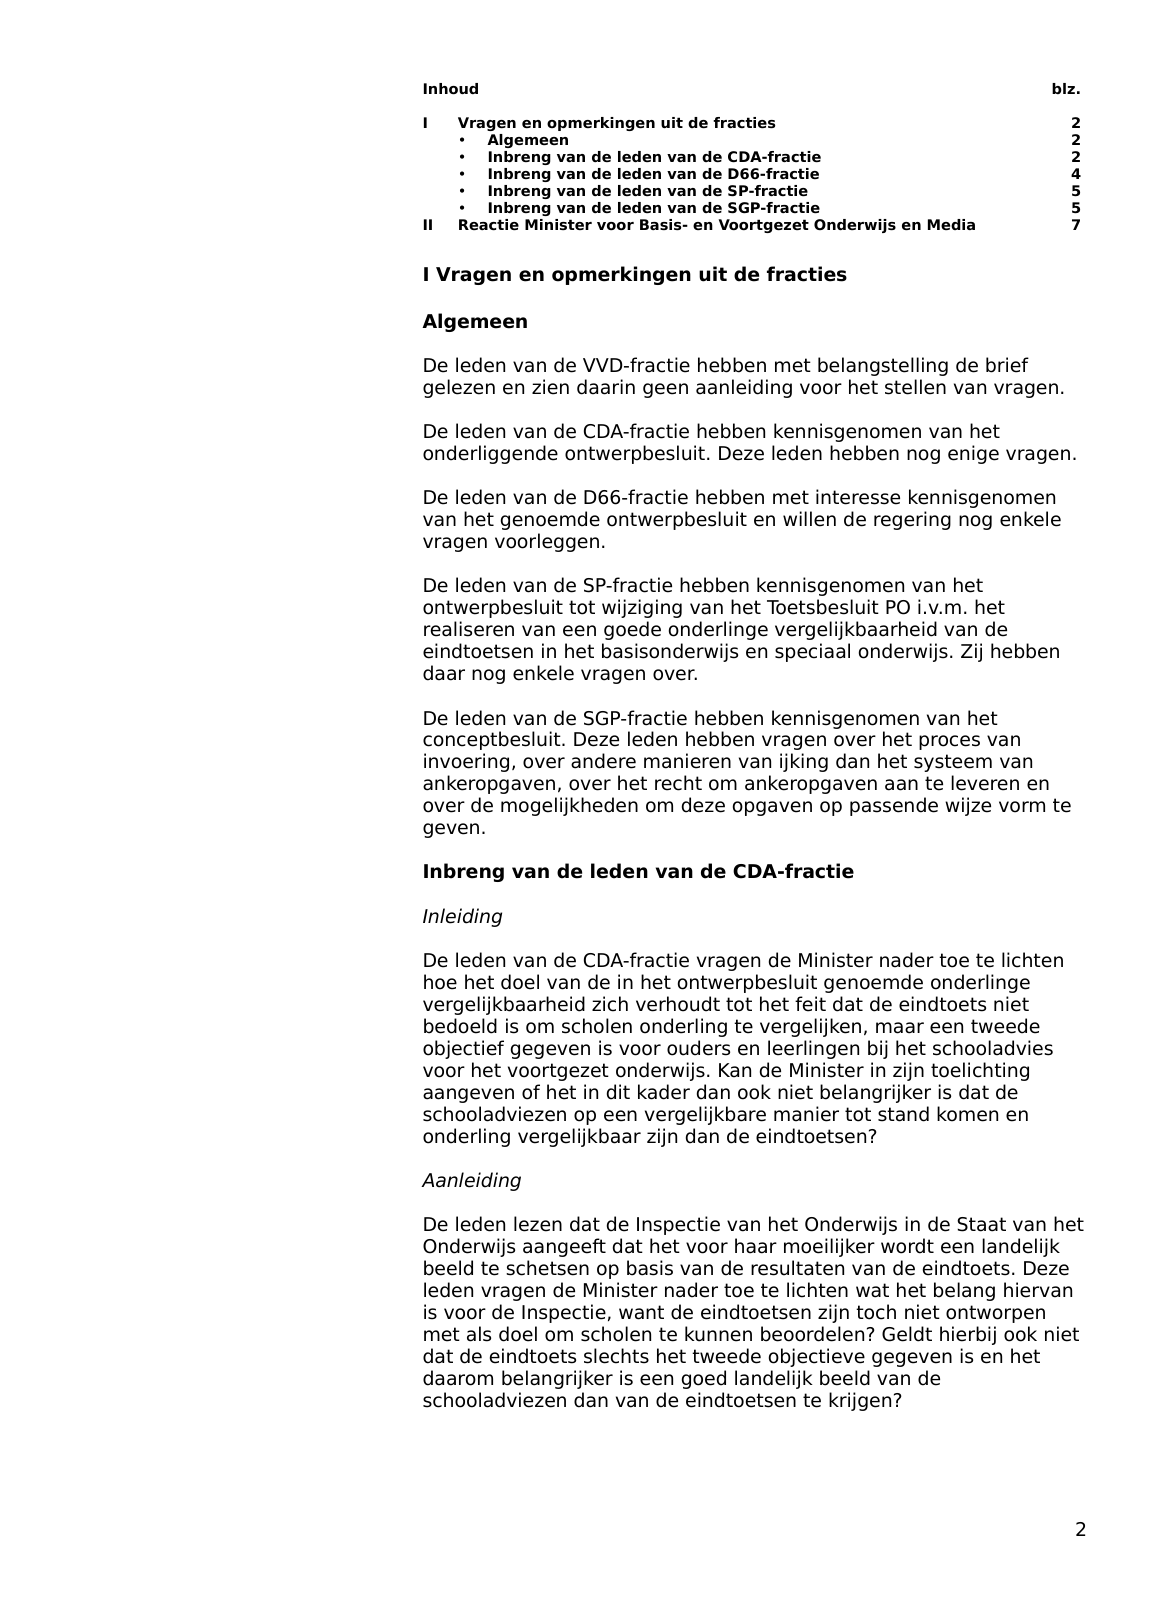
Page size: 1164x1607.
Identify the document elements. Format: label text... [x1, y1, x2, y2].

table_cell [422, 200, 452, 217]
text De leden lezen dat de Inspectie van het Onderwijs in de Staat van het Onderwijs aangeeft dat het voor haar moeilijker wordt een landelijk beeld te schetsen op basis van de resultaten van de eindtoets. Deze leden vragen de Minister nader toe te lichten wat het belang hiervan is voor de Inspectie, want de eindtoetsen zijn toch niet ontworpen met als doel om scholen te kunnen beoordelen? Geldt hierbij ook niet dat de eindtoets slechts het tweede objectieve gegeven is en het daarom belangrijker is een goed landelijk beeld van de schooladviezen dan van de eindtoetsen te krijgen? [422, 1214, 1087, 1412]
text De leden van de D66-fractie hebben met interesse kennisgenomen van het genoemde ontwerpbesluit en willen de regering nog enkele vragen voorleggen. [422, 487, 1087, 553]
subtitle I Vragen en opmerkingen uit de fracties [422, 264, 1087, 286]
table_cell 2 [1028, 115, 1087, 132]
text De leden van de CDA-fractie vragen de Minister nader toe te lichten hoe het doel van de in het ontwerpbesluit genoemde onderlinge vergelijkbaarheid zich verhoudt tot het feit dat de eindtoets niet bedoeld is om scholen onderling te vergelijken, maar een tweede objectief gegeven is voor ouders en leerlingen bij het schooladvies voor het voortgezet onderwijs. Kan de Minister in zijn toelichting aangeven of het in dit kader dan ook niet belangrijker is dat de schooladviezen op een vergelijkbare manier tot stand komen en onderling vergelijkbaar zijn dan de eindtoetsen? [422, 950, 1087, 1148]
table_cell • [452, 149, 481, 166]
table_cell 5 [1028, 200, 1087, 217]
table_cell 2 [1028, 149, 1087, 166]
text De leden van de CDA-fractie hebben kennisgenomen van het onderliggende ontwerpbesluit. Deze leden hebben nog enige vragen. [422, 421, 1087, 465]
table_cell • [452, 183, 481, 200]
table_cell 4 [1028, 166, 1087, 183]
table_cell 2 [1028, 132, 1087, 149]
table_cell [422, 166, 452, 183]
table_cell [422, 98, 452, 115]
table_cell Inbreng van de leden van de D66-fractie [481, 166, 1027, 183]
table_cell [422, 149, 452, 166]
table_header Inhoud [422, 81, 1027, 98]
table_cell 7 [1028, 217, 1087, 234]
table_cell Vragen en opmerkingen uit de fracties [452, 115, 1027, 132]
table_cell Inbreng van de leden van de CDA-fractie [481, 149, 1027, 166]
table_cell [422, 183, 452, 200]
table_cell Inbreng van de leden van de SP-fractie [481, 183, 1027, 200]
table_cell • [452, 132, 481, 149]
subtitle Algemeen [422, 311, 1087, 333]
table_cell Algemeen [481, 132, 1027, 149]
table_cell I [422, 115, 452, 132]
subtitle Inbreng van de leden van de CDA-fractie [422, 861, 1087, 883]
subtitle Inleiding [422, 906, 1087, 928]
text De leden van de VVD-fractie hebben met belangstelling de brief gelezen en zien daarin geen aanleiding voor het stellen van vragen. [422, 355, 1087, 399]
text De leden van de SP-fractie hebben kennisgenomen van het ontwerpbesluit tot wijziging van het Toetsbesluit PO i.v.m. het realiseren van een goede onderlinge vergelijkbaarheid van de eindtoetsen in het basisonderwijs en speciaal onderwijs. Zij hebben daar nog enkele vragen over. [422, 575, 1087, 685]
table_header blz. [1028, 81, 1087, 98]
table_cell • [452, 200, 481, 217]
text De leden van de SGP-fractie hebben kennisgenomen van het conceptbesluit. Deze leden hebben vragen over het proces van invoering, over andere manieren van ijking dan het systeem van ankeropgaven, over het recht om ankeropgaven aan te leveren en over de mogelijkheden om deze opgaven op passende wijze vorm te geven. [422, 707, 1087, 839]
table_cell [422, 132, 452, 149]
table_cell [1028, 98, 1087, 115]
table_cell Inbreng van de leden van de SGP-fractie [481, 200, 1027, 217]
table_cell II [422, 217, 452, 234]
table_cell Reactie Minister voor Basis- en Voortgezet Onderwijs en Media [452, 217, 1027, 234]
subtitle Aanleiding [422, 1170, 1087, 1192]
table_cell 5 [1028, 183, 1087, 200]
table_cell [481, 98, 1027, 115]
table_cell • [452, 166, 481, 183]
table_cell [452, 98, 481, 115]
